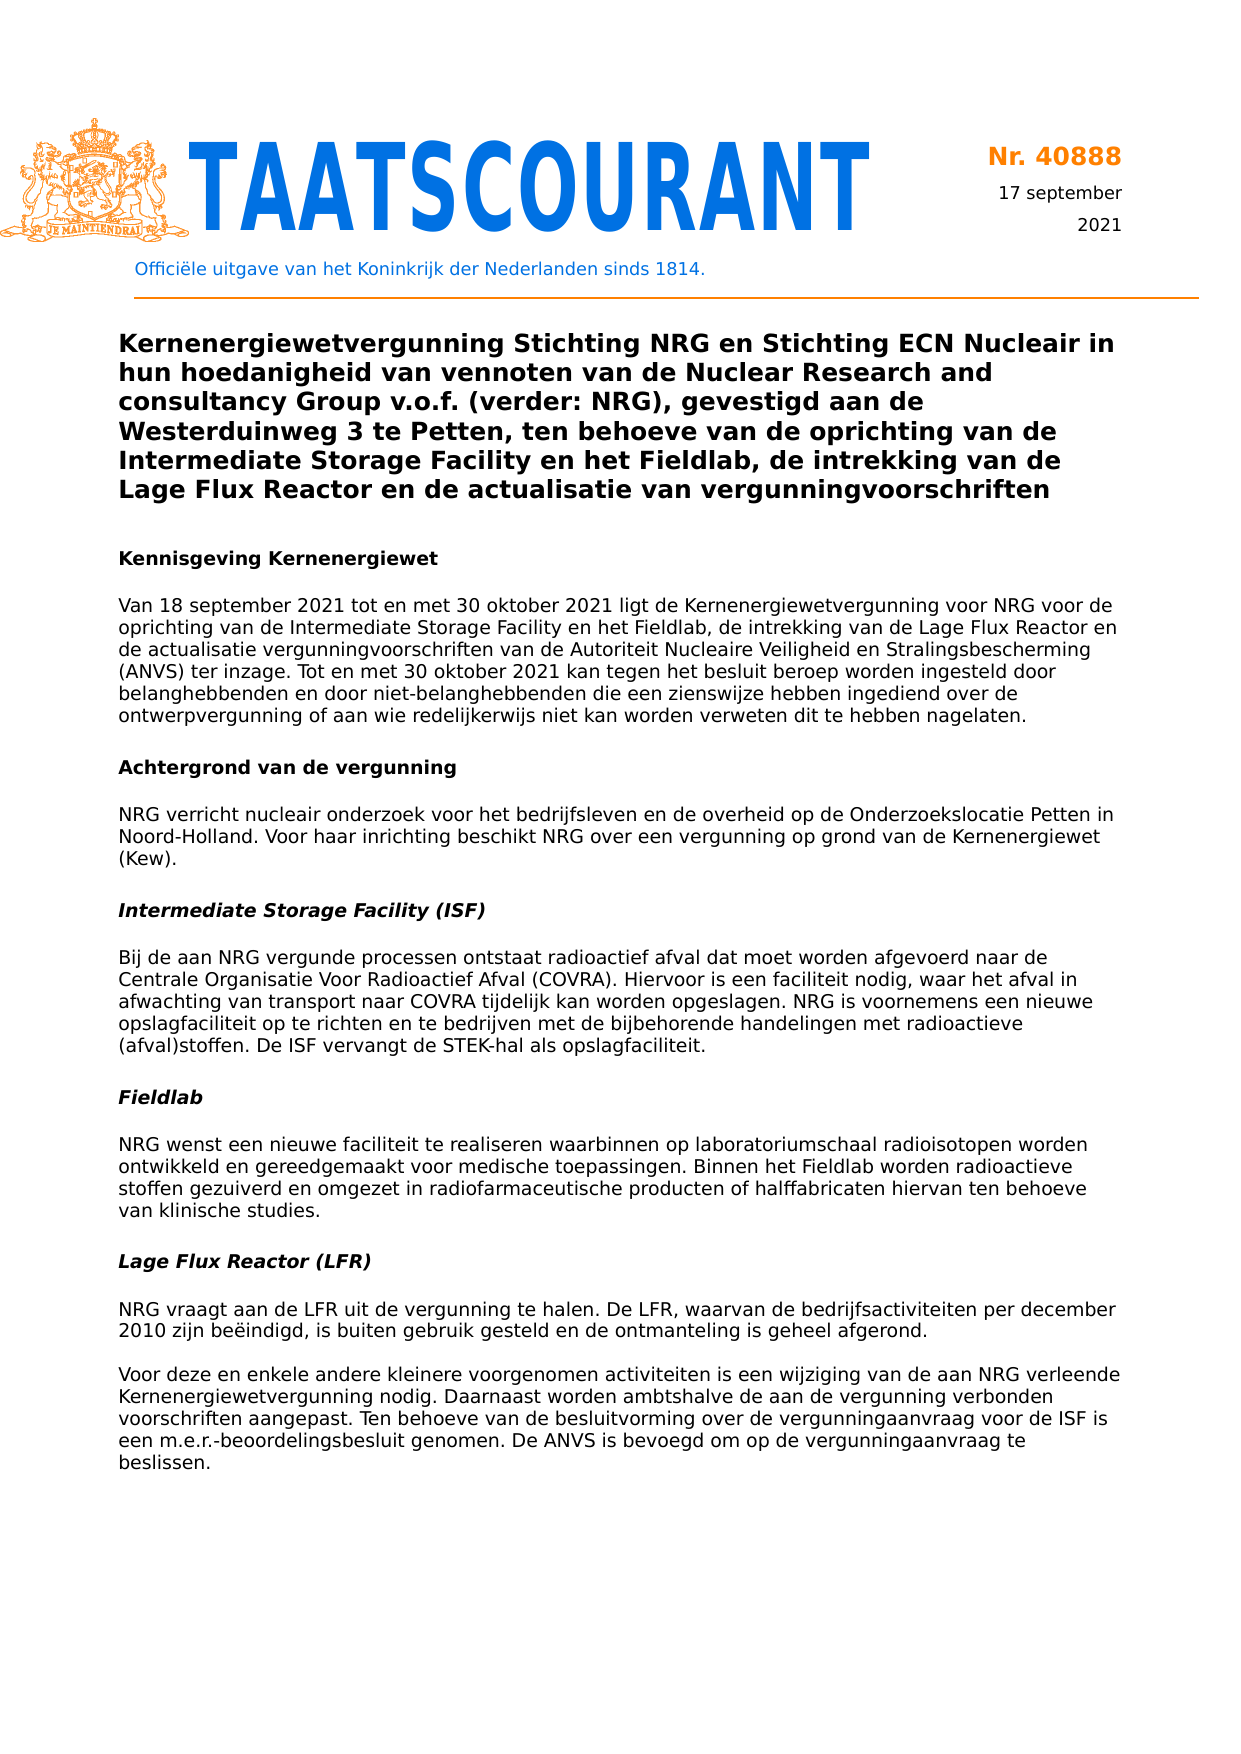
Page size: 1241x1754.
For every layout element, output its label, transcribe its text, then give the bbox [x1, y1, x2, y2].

table_header STAATSCOURANT [134, 118, 939, 259]
text NRG vraagt aan de LFR uit de vergunning te halen. De LFR, waarvan de bedrijfsactiviteiten per december 2010 zijn beëindigd, is buiten gebruik gesteld en de ontmanteling is geheel afgerond. [118, 1298, 1122, 1342]
picture [0, 118, 189, 242]
table_header [0, 242, 134, 297]
subtitle Fieldlab [118, 1087, 1122, 1108]
subtitle Lage Flux Reactor (LFR) [118, 1251, 1122, 1273]
table_cell Officiële uitgave van het Koninkrijk der Nederlanden sinds 1814. [134, 259, 1199, 297]
subtitle Kennisgeving Kernenergiewet [118, 548, 1122, 570]
table_cell 2021 [939, 209, 1199, 259]
text NRG verricht nucleair onderzoek voor het bedrijfsleven en de overheid op de Onderzoekslocatie Petten in Noord-Holland. Voor haar inrichting beschikt NRG over een vergunning op grond van de Kernenergiewet (Kew). [118, 804, 1122, 870]
text Van 18 september 2021 tot en met 30 oktober 2021 ligt de Kernenergiewetvergunning voor NRG voor de oprichting van de Intermediate Storage Facility en het Fieldlab, de intrekking van de Lage Flux Reactor en de actualisatie vergunningvoorschriften van de Autoriteit Nucleaire Veiligheid en Stralingsbescherming (ANVS) ter inzage. Tot en met 30 oktober 2021 kan tegen het besluit beroep worden ingesteld door belanghebbenden en door niet-belanghebbenden die een zienswijze hebben ingediend over de ontwerpvergunning of aan wie redelijkerwijs niet kan worden verweten dit te hebben nagelaten. [118, 595, 1122, 727]
text Voor deze en enkele andere kleinere voorgenomen activiteiten is een wijziging van de aan NRG verleende Kernenergiewetvergunning nodig. Daarnaast worden ambtshalve de aan de vergunning verbonden voorschriften aangepast. Ten behoeve van de besluitvorming over de vergunningaanvraag voor de ISF is een m.e.r.-beoordelingsbesluit genomen. De ANVS is bevoegd om op de vergunningaanvraag te beslissen. [118, 1364, 1122, 1474]
subtitle Intermediate Storage Facility (ISF) [118, 900, 1122, 922]
text Bij de aan NRG vergunde processen ontstaat radioactief afval dat moet worden afgevoerd naar de Centrale Organisatie Voor Radioactief Afval (COVRA). Hiervoor is een faciliteit nodig, waar het afval in afwachting van transport naar COVRA tijdelijk kan worden opgeslagen. NRG is voornemens een nieuwe opslagfaciliteit op te richten en te bedrijven met de bijbehorende handelingen met radioactieve (afval)stoffen. De ISF vervangt de STEK-hal als opslagfaciliteit. [118, 947, 1122, 1057]
table_cell 17 september [939, 177, 1199, 209]
table_header Nr. 40888 [939, 118, 1199, 177]
text NRG wenst een nieuwe faciliteit te realiseren waarbinnen op laboratoriumschaal radioisotopen worden ontwikkeld en gereedgemaakt voor medische toepassingen. Binnen het Fieldlab worden radioactieve stoffen gezuiverd en omgezet in radiofarmaceutische producten of halffabricaten hiervan ten behoeve van klinische studies. [118, 1133, 1122, 1221]
subtitle Achtergrond van de vergunning [118, 757, 1122, 779]
subtitle Kernenergiewetvergunning Stichting NRG en Stichting ECN Nucleair in hun hoedanigheid van vennoten van de Nuclear Research and consultancy Group v.o.f. (verder: NRG), gevestigd aan de Westerduinweg 3 te Petten, ten behoeve van de oprichting van de Intermediate Storage Facility en het Fieldlab, de intrekking van de Lage Flux Reactor en de actualisatie van vergunningvoorschriften [118, 329, 1122, 504]
